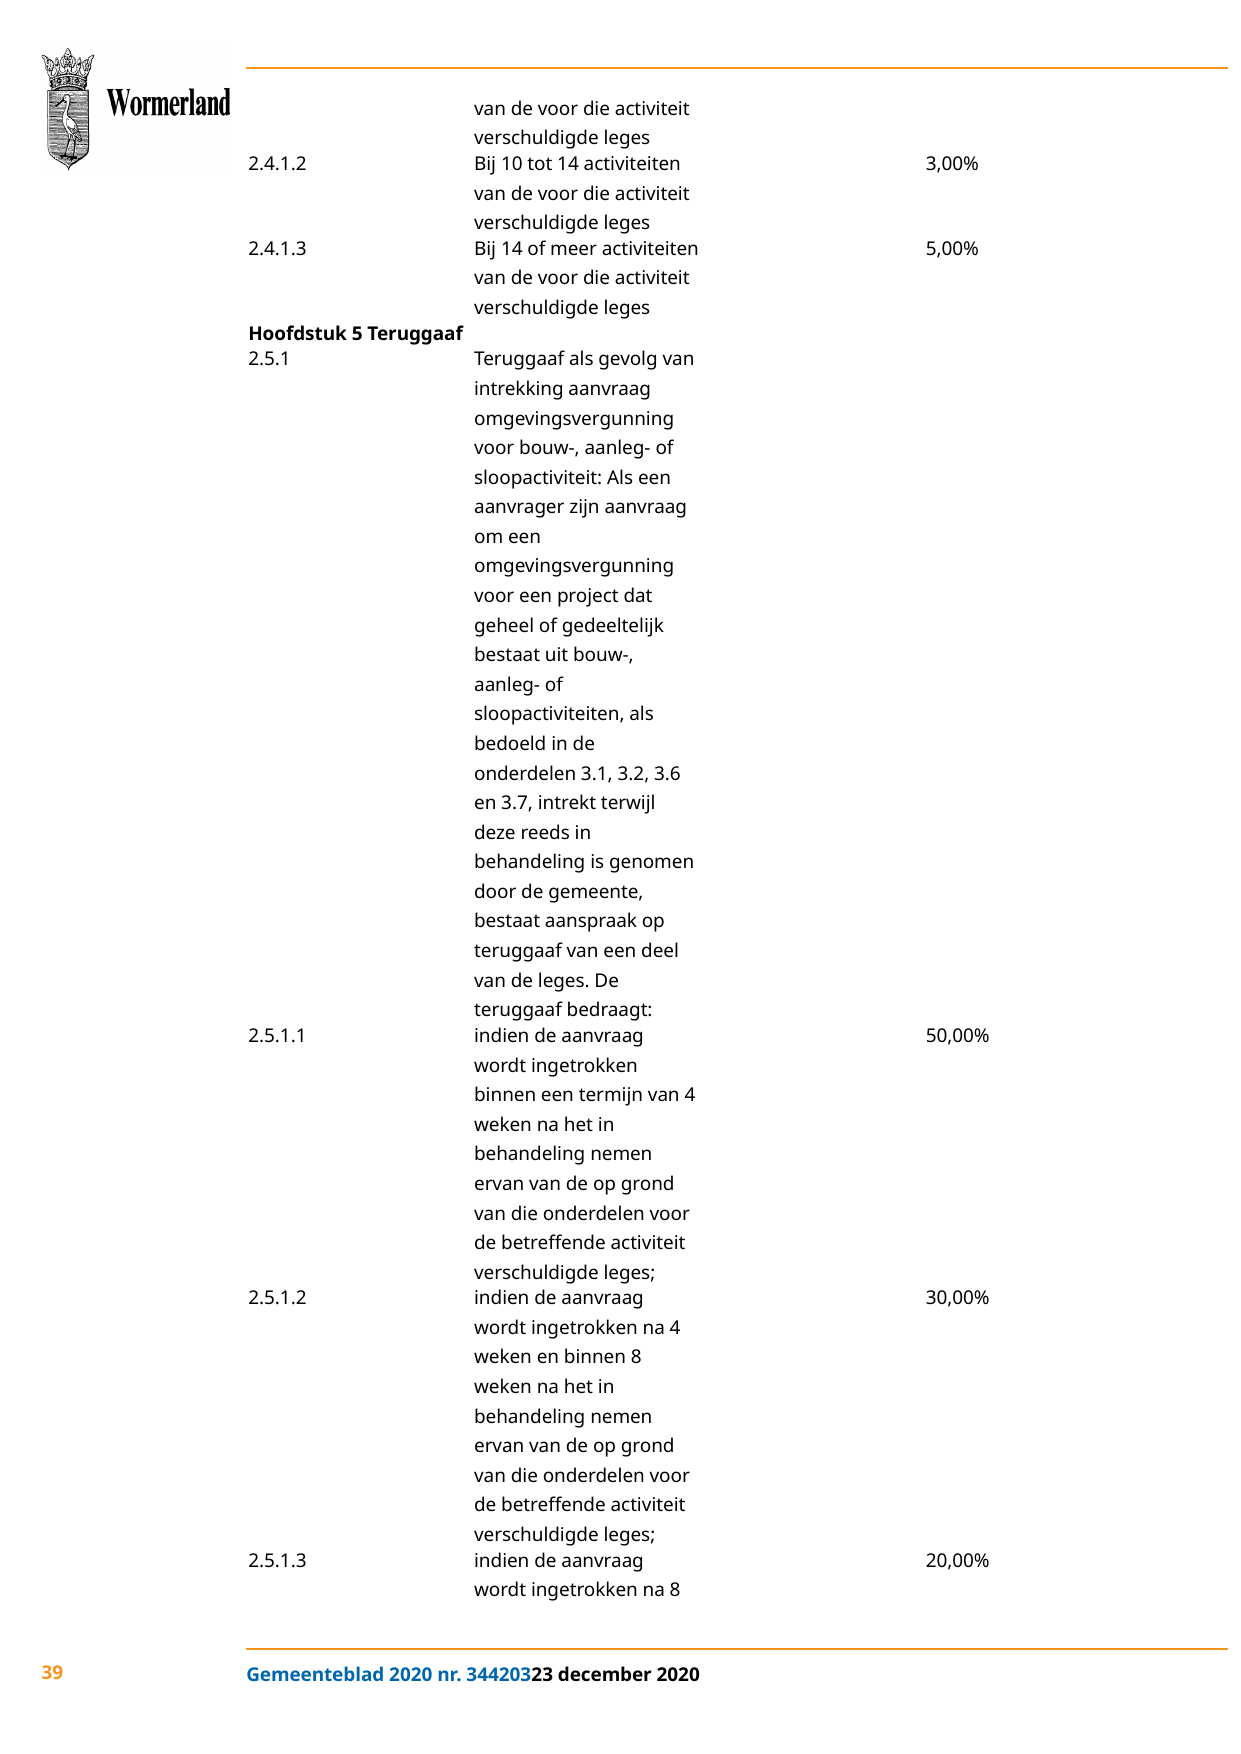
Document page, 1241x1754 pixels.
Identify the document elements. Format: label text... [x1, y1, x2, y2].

table_cell [700, 235, 926, 320]
table_cell Bij 14 of meer activiteiten van de voor die activiteit verschuldigde leges [474, 235, 700, 320]
table_cell indien de aanvraag wordt ingetrokken binnen een termijn van 4 weken na het in behandeling nemen ervan van de op grond van die onderdelen voor de betreffende activiteit verschuldigde leges; [474, 1022, 700, 1284]
table_cell 2.5.1 [248, 346, 474, 1022]
table_cell [700, 95, 926, 150]
table_cell 2.4.1.2 [248, 150, 474, 235]
table_cell indien de aanvraag wordt ingetrokken na 4 weken en binnen 8 weken na het in behandeling nemen ervan van de op grond van die onderdelen voor de betreffende activiteit verschuldigde leges; [474, 1285, 700, 1547]
table_cell 2.5.1.2 [248, 1285, 474, 1547]
table_cell 50,00% [926, 1022, 1152, 1284]
table_cell 30,00% [926, 1285, 1152, 1547]
table_cell 2.5.1.1 [248, 1022, 474, 1284]
table_cell [700, 1022, 926, 1284]
table_cell 5,00% [926, 235, 1152, 320]
table_cell [926, 346, 1152, 1022]
table_cell Teruggaaf als gevolg van intrekking aanvraag omgevingsvergunning voor bouw-, aanleg- of sloopactiviteit: Als een aanvrager zijn aanvraag om een omgevingsvergunning voor een project dat geheel of gedeeltelijk bestaat uit bouw-, aanleg- of sloopactiviteiten, als bedoeld in de onderdelen 3.1, 3.2, 3.6 en 3.7, intrekt terwijl deze reeds in behandeling is genomen door de gemeente, bestaat aanspraak op teruggaaf van een deel van de leges. De teruggaaf bedraagt: [474, 346, 700, 1022]
table_cell 20,00% [926, 1547, 1152, 1602]
table_cell Bij 10 tot 14 activiteiten van de voor die activiteit verschuldigde leges [474, 150, 700, 235]
table_cell [248, 95, 474, 150]
table_cell [700, 346, 926, 1022]
table_cell 2.4.1.3 [248, 235, 474, 320]
picture [41, 47, 231, 172]
table_cell 2.5.1.3 [248, 1547, 474, 1602]
table_cell [700, 150, 926, 235]
table_cell van de voor die activiteit verschuldigde leges [474, 95, 700, 150]
table_cell 3,00% [926, 150, 1152, 235]
table_cell indien de aanvraag wordt ingetrokken na 8 [474, 1547, 700, 1602]
table_cell [926, 95, 1152, 150]
table_cell Hoofdstuk 5 Teruggaaf [248, 320, 1152, 346]
table_cell [700, 1547, 926, 1602]
table_cell [700, 1285, 926, 1547]
